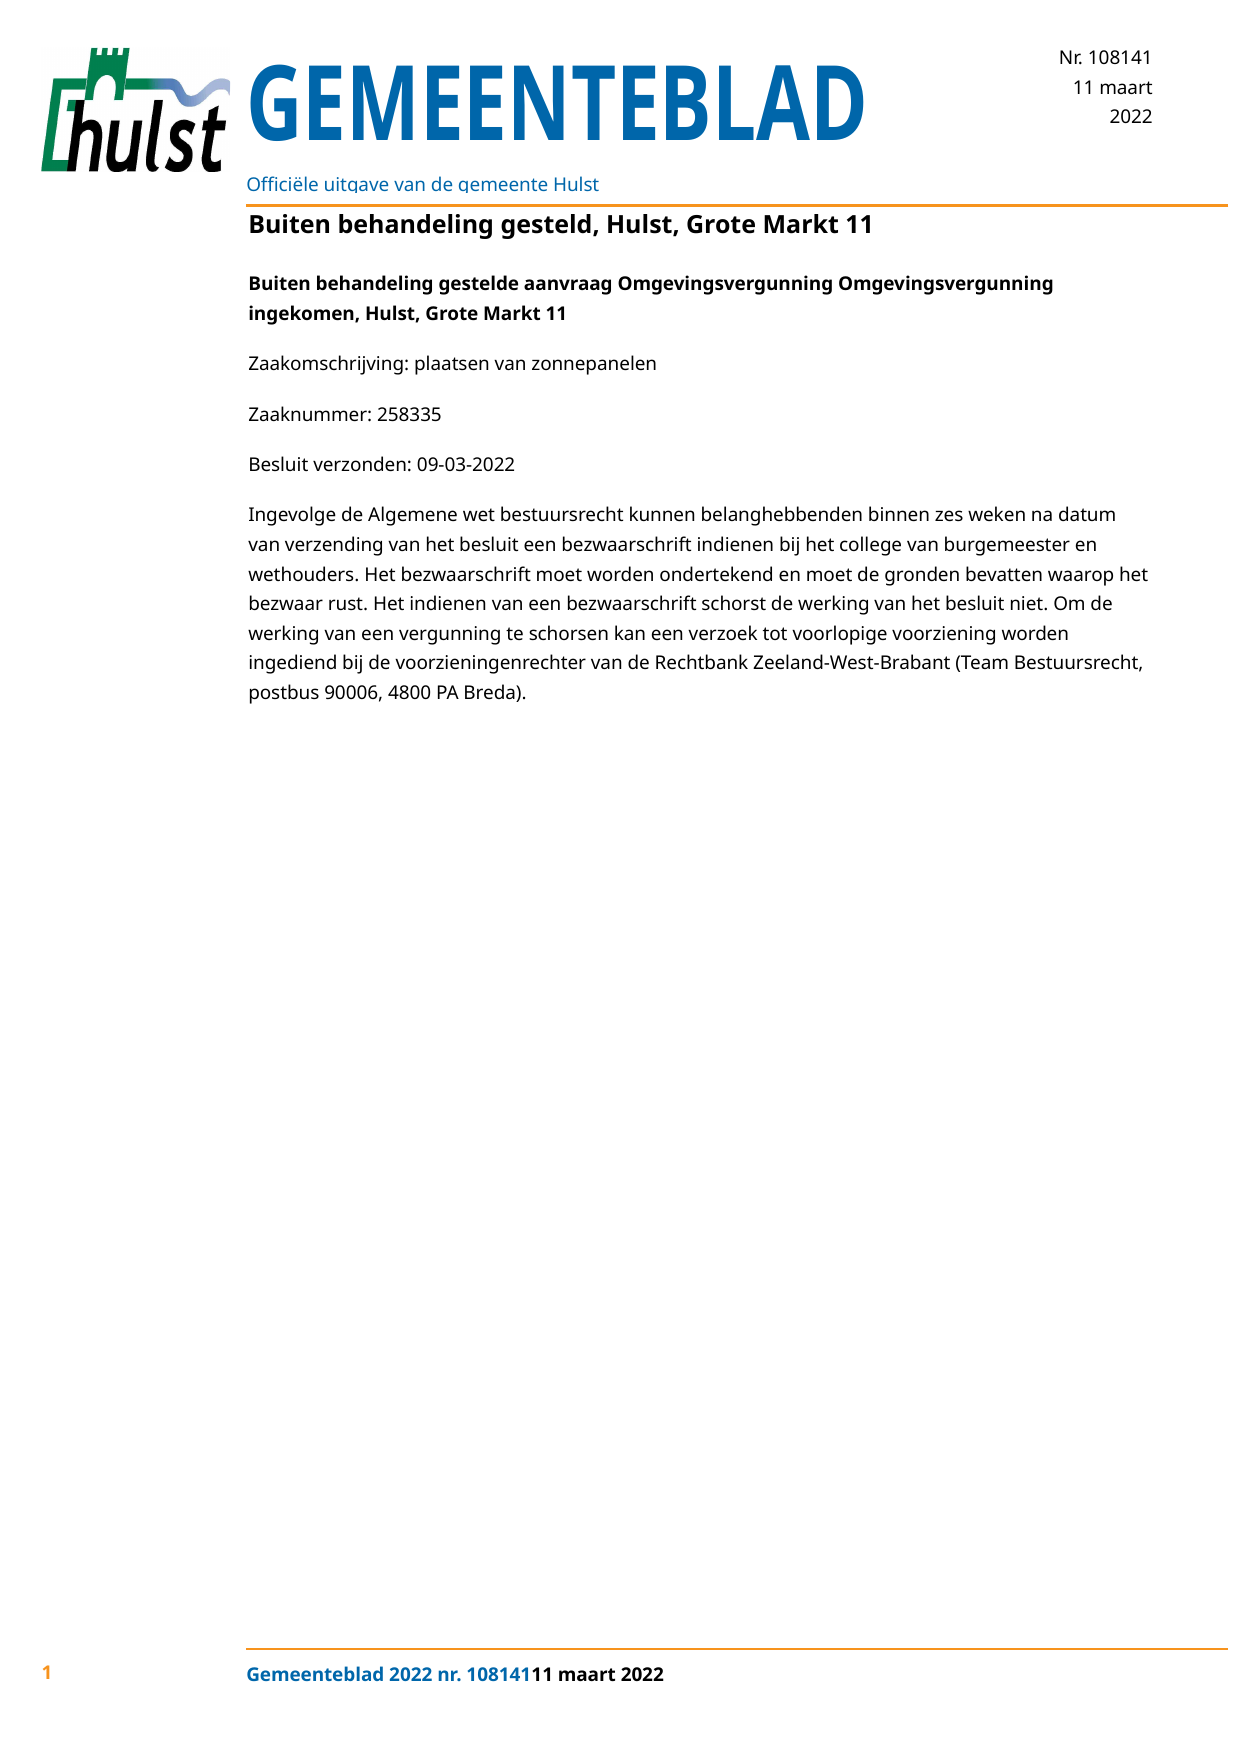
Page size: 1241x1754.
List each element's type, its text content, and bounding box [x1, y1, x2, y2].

picture [41, 47, 231, 172]
text Buiten behandeling gestelde aanvraag Omgevingsvergunning Omgevingsvergunning ingekomen, Hulst, Grote Markt 11 [248, 270, 1152, 326]
text Besluit verzonden: 09-03-2022 [248, 451, 1152, 477]
text Zaaknummer: 258335 [248, 401, 1152, 426]
text Zaakomschrijving: plaatsen van zonnepanelen [248, 350, 1152, 376]
text Ingevolge de Algemene wet bestuursrecht kunnen belanghebbenden binnen zes weken na datum van verzending van het besluit een bezwaarschrift indienen bij het college van burgemeester en wethouders. Het bezwaarschrift moet worden ondertekend en moet de gronden bevatten waarop het bezwaar rust. Het indienen van een bezwaarschrift schorst de werking van het besluit niet. Om de werking van een vergunning te schorsen kan een verzoek tot voorlopige voorziening worden ingediend bij de voorzieningenrechter van de Rechtbank Zeeland-West-Brabant (Team Bestuursrecht, postbus 90006, 4800 PA Breda). [248, 502, 1152, 705]
text Buiten behandeling gesteld, Hulst, Grote Markt 11 [248, 207, 1152, 241]
